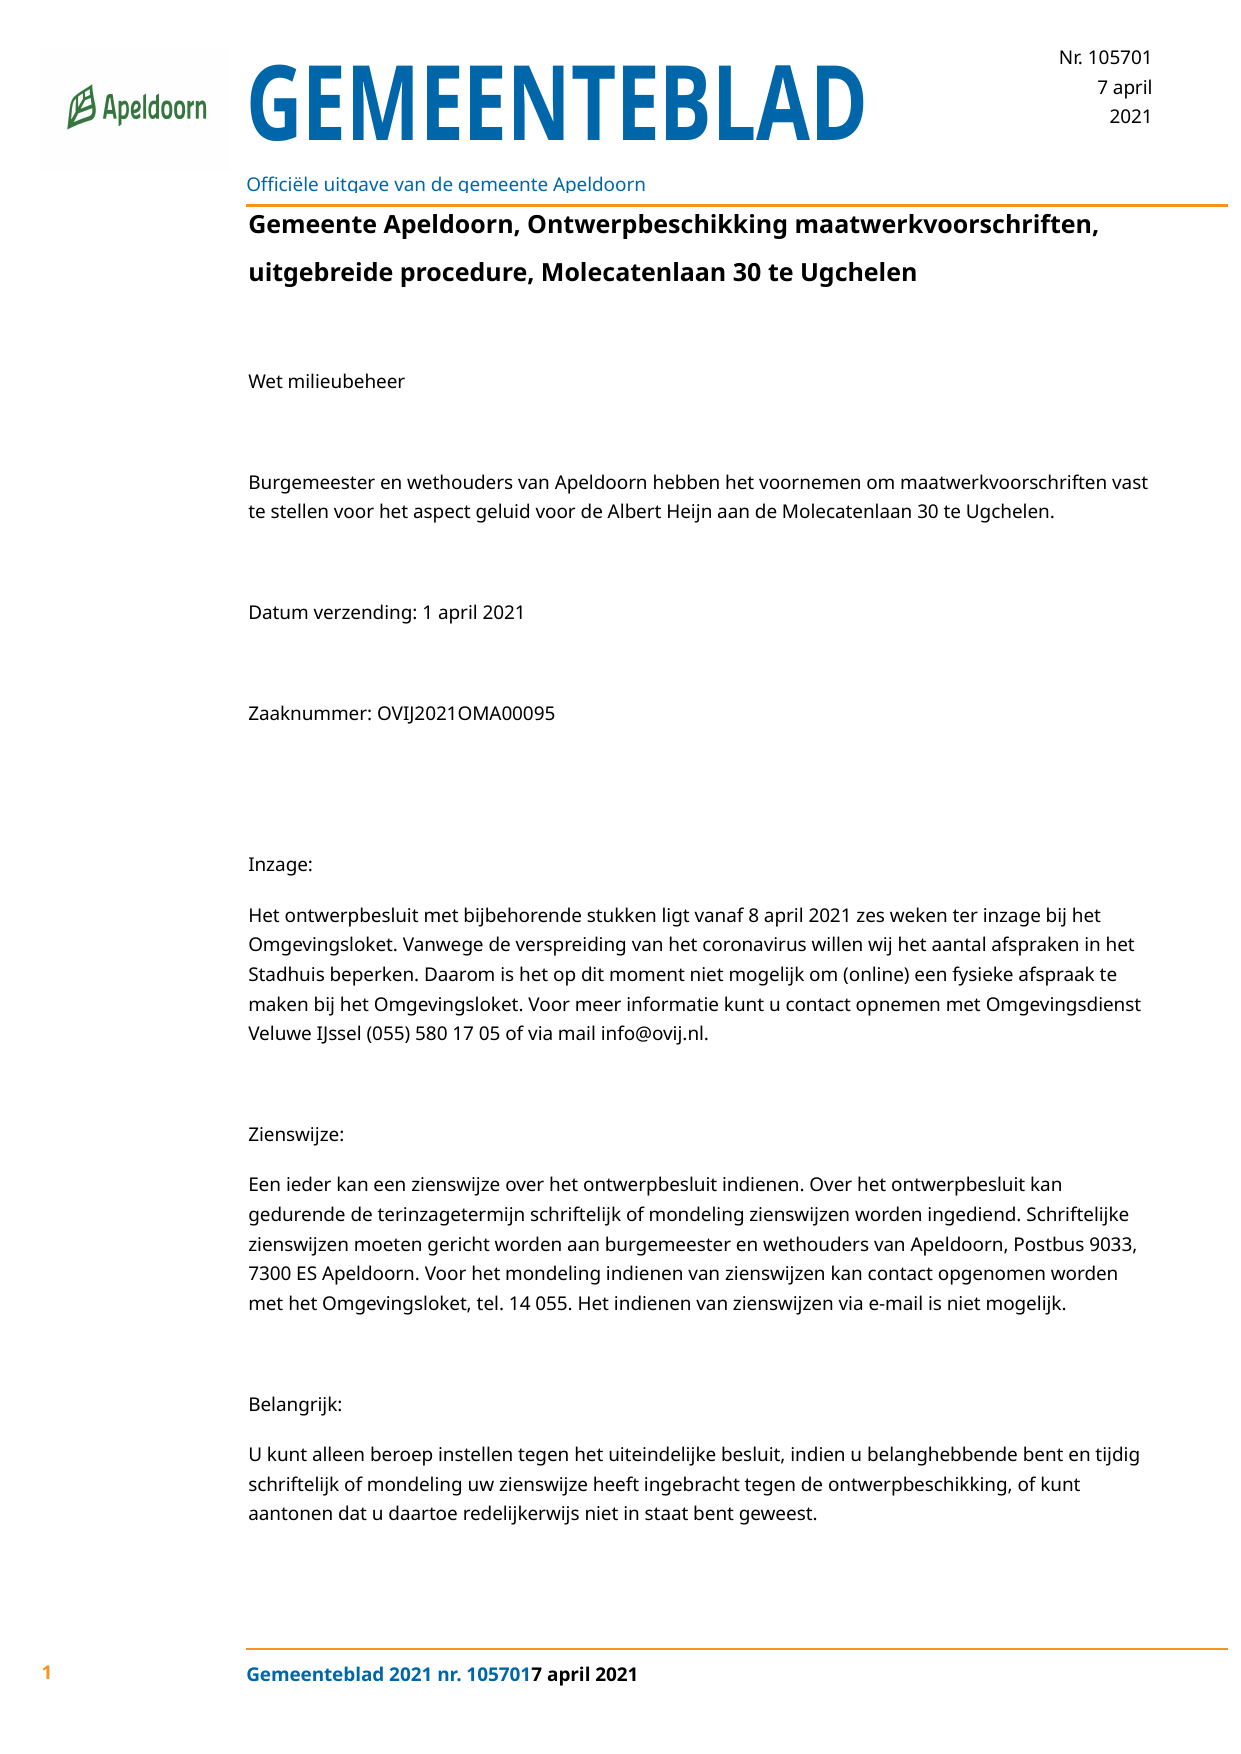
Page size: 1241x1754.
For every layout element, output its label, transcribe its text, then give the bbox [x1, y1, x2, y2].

text Burgemeester en wethouders van Apeldoorn hebben het voornemen om maatwerkvoorschriften vast te stellen voor het aspect geluid voor de Albert Heijn aan de Molecatenlaan 30 te Ugchelen. [248, 469, 1152, 524]
text Datum verzending: 1 april 2021 [248, 599, 1152, 625]
picture [41, 47, 231, 172]
text Zienswijze: [248, 1121, 1152, 1147]
text Inzage: [248, 852, 1152, 877]
text Zaaknummer: OVIJ2021OMA00095 [248, 700, 1152, 726]
text U kunt alleen beroep instellen tegen het uiteindelijke besluit, indien u belanghebbende bent en tijdig schriftelijk of mondeling uw zienswijze heeft ingebracht tegen de ontwerpbeschikking, of kunt aantonen dat u daartoe redelijkerwijs niet in staat bent geweest. [248, 1441, 1152, 1526]
text Gemeente Apeldoorn, Ontwerpbeschikking maatwerkvoorschriften, uitgebreide procedure, Molecatenlaan 30 te Ugchelen [248, 207, 1152, 288]
text Het ontwerpbesluit met bijbehorende stukken ligt vanaf 8 april 2021 zes weken ter inzage bij het Omgevingsloket. Vanwege de verspreiding van het coronavirus willen wij het aantal afspraken in het Stadhuis beperken. Daarom is het op dit moment niet mogelijk om (online) een fysieke afspraak te maken bij het Omgevingsloket. Voor meer informatie kunt u contact opnemen met Omgevingsdienst Veluwe IJssel (055) 580 17 05 of via mail info@ovij.nl. [248, 902, 1152, 1046]
text Een ieder kan een zienswijze over het ontwerpbesluit indienen. Over het ontwerpbesluit kan gedurende de terinzagetermijn schriftelijk of mondeling zienswijzen worden ingediend. Schriftelijke zienswijzen moeten gericht worden aan burgemeester en wethouders van Apeldoorn, Postbus 9033, 7300 ES Apeldoorn. Voor het mondeling indienen van zienswijzen kan contact opgenomen worden met het Omgevingsloket, tel. 14 055. Het indienen van zienswijzen via e-mail is niet mogelijk. [248, 1172, 1152, 1316]
text Wet milieubeheer [248, 368, 1152, 394]
text Belangrijk: [248, 1391, 1152, 1417]
